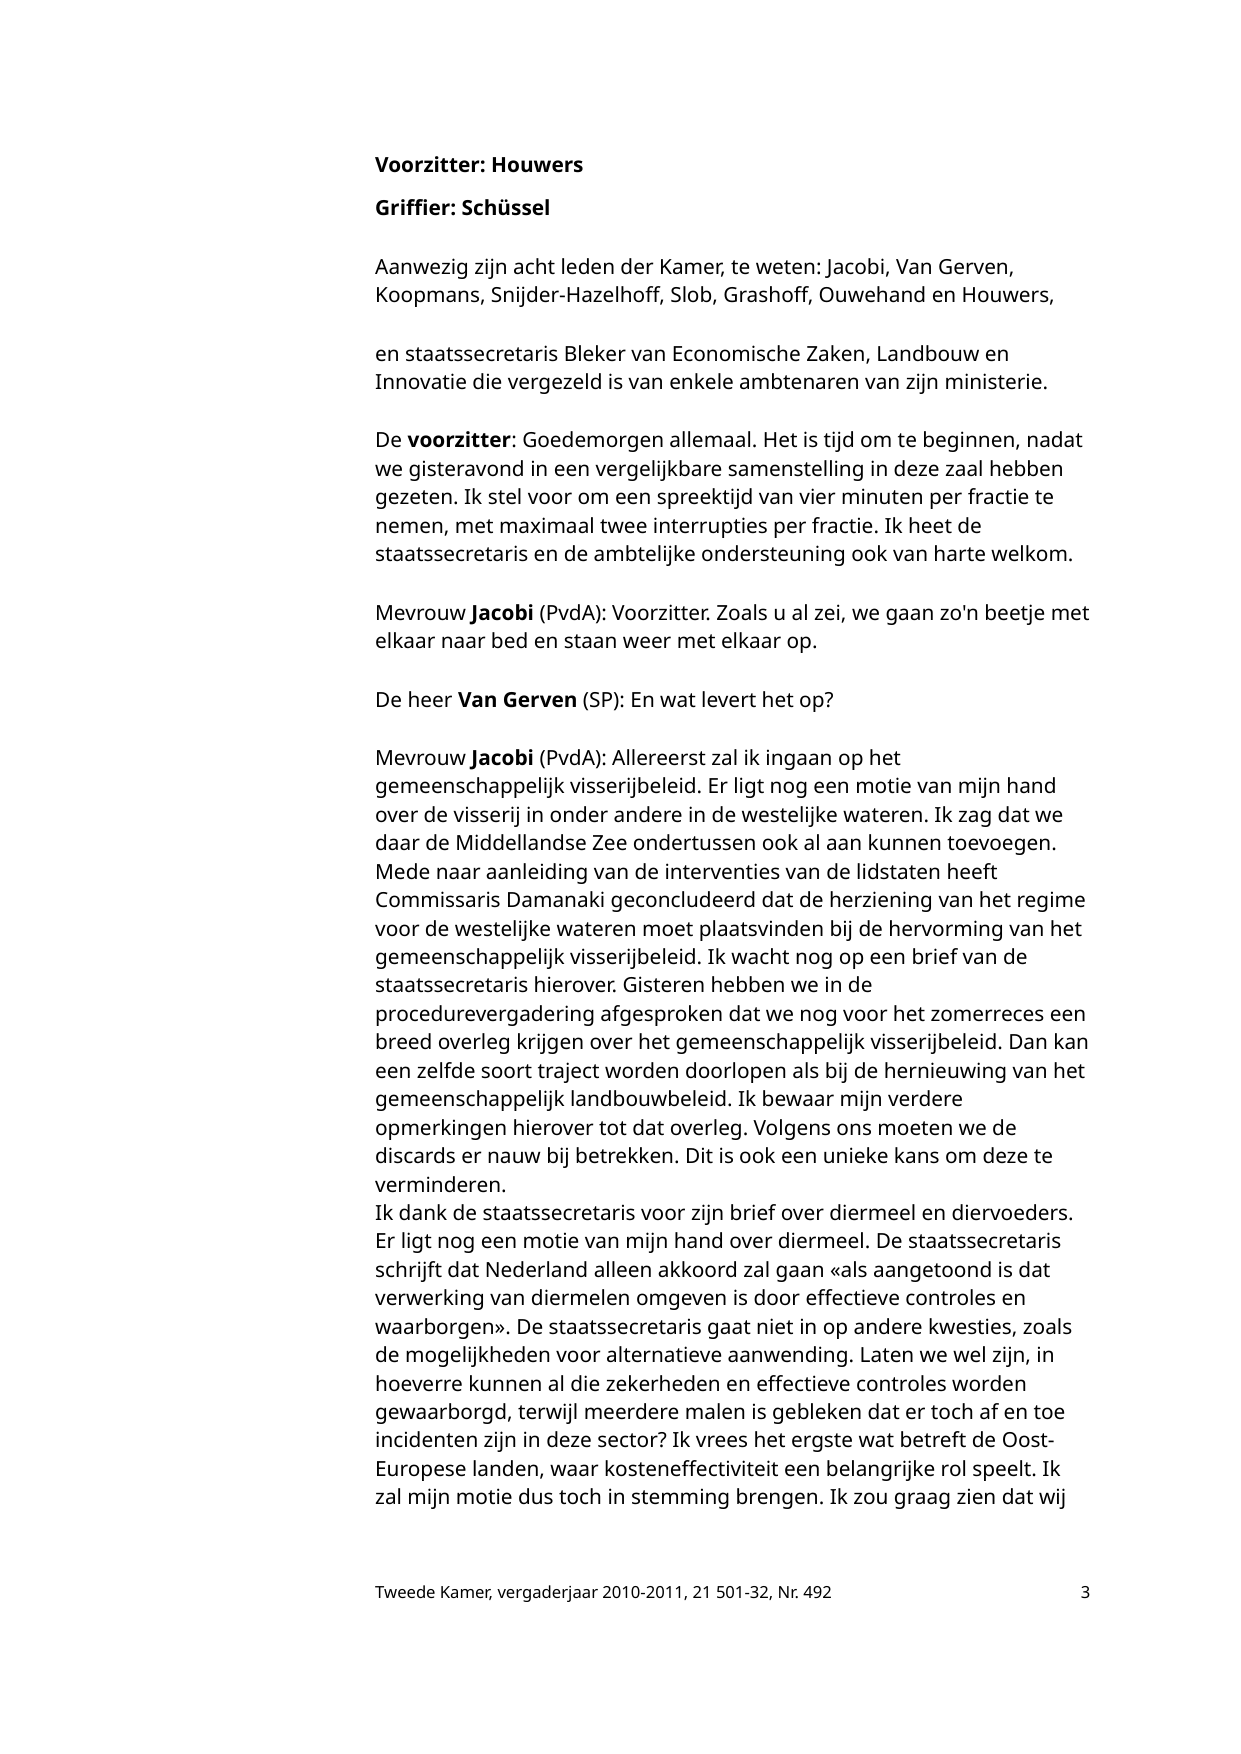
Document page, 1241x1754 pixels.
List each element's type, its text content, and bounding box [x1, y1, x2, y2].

text Aanwezig zijn acht leden der Kamer, te weten: Jacobi, Van Gerven, Koopmans, Snijder-Hazelhoff, Slob, Grashoff, Ouwehand en Houwers, [375, 252, 1090, 309]
text De heer Van Gerven (SP): En wat levert het op? [375, 685, 1090, 713]
text Voorzitter: Houwers [375, 150, 1090, 178]
text Griffier: Schüssel [375, 193, 1090, 222]
text en staatssecretaris Bleker van Economische Zaken, Landbouw en Innovatie die vergezeld is van enkele ambtenaren van zijn ministerie. [375, 339, 1090, 396]
text Ik dank de staatssecretaris voor zijn brief over diermeel en diervoeders. Er ligt nog een motie van mijn hand over diermeel. De staatssecretaris schrijft dat Nederland alleen akkoord zal gaan «als aangetoond is dat verwerking van diermelen omgeven is door effectieve controles en waarborgen». De staatssecretaris gaat niet in op andere kwesties, zoals de mogelijkheden voor alternatieve aanwending. Laten we wel zijn, in hoeverre kunnen al die zekerheden en effectieve controles worden gewaarborgd, terwijl meerdere malen is gebleken dat er toch af en toe incidenten zijn in deze sector? Ik vrees het ergste wat betreft de Oost-Europese landen, waar kosteneffectiviteit een belangrijke rol speelt. Ik zal mijn motie dus toch in stemming brengen. Ik zou graag zien dat wij [375, 1198, 1090, 1511]
text De voorzitter: Goedemorgen allemaal. Het is tijd om te beginnen, nadat we gisteravond in een vergelijkbare samenstelling in deze zaal hebben gezeten. Ik stel voor om een spreektijd van vier minuten per fractie te nemen, met maximaal twee interrupties per fractie. Ik heet de staatssecretaris en de ambtelijke ondersteuning ook van harte welkom. [375, 426, 1090, 568]
text Mevrouw Jacobi (PvdA): Voorzitter. Zoals u al zei, we gaan zo'n beetje met elkaar naar bed en staan weer met elkaar op. [375, 598, 1090, 655]
text Mevrouw Jacobi (PvdA): Allereerst zal ik ingaan op het gemeenschappelijk visserijbeleid. Er ligt nog een motie van mijn hand over de visserij in onder andere in de westelijke wateren. Ik zag dat we daar de Middellandse Zee ondertussen ook al aan kunnen toevoegen. Mede naar aanleiding van de interventies van de lidstaten heeft Commissaris Damanaki geconcludeerd dat de herziening van het regime voor de westelijke wateren moet plaatsvinden bij de hervorming van het gemeenschappelijk visserijbeleid. Ik wacht nog op een brief van de staatssecretaris hierover. Gisteren hebben we in de procedurevergadering afgesproken dat we nog voor het zomerreces een breed overleg krijgen over het gemeenschappelijk visserijbeleid. Dan kan een zelfde soort traject worden doorlopen als bij de hernieuwing van het gemeenschappelijk landbouwbeleid. Ik bewaar mijn verdere opmerkingen hierover tot dat overleg. Volgens ons moeten we de discards er nauw bij betrekken. Dit is ook een unieke kans om deze te verminderen. [375, 743, 1090, 1198]
